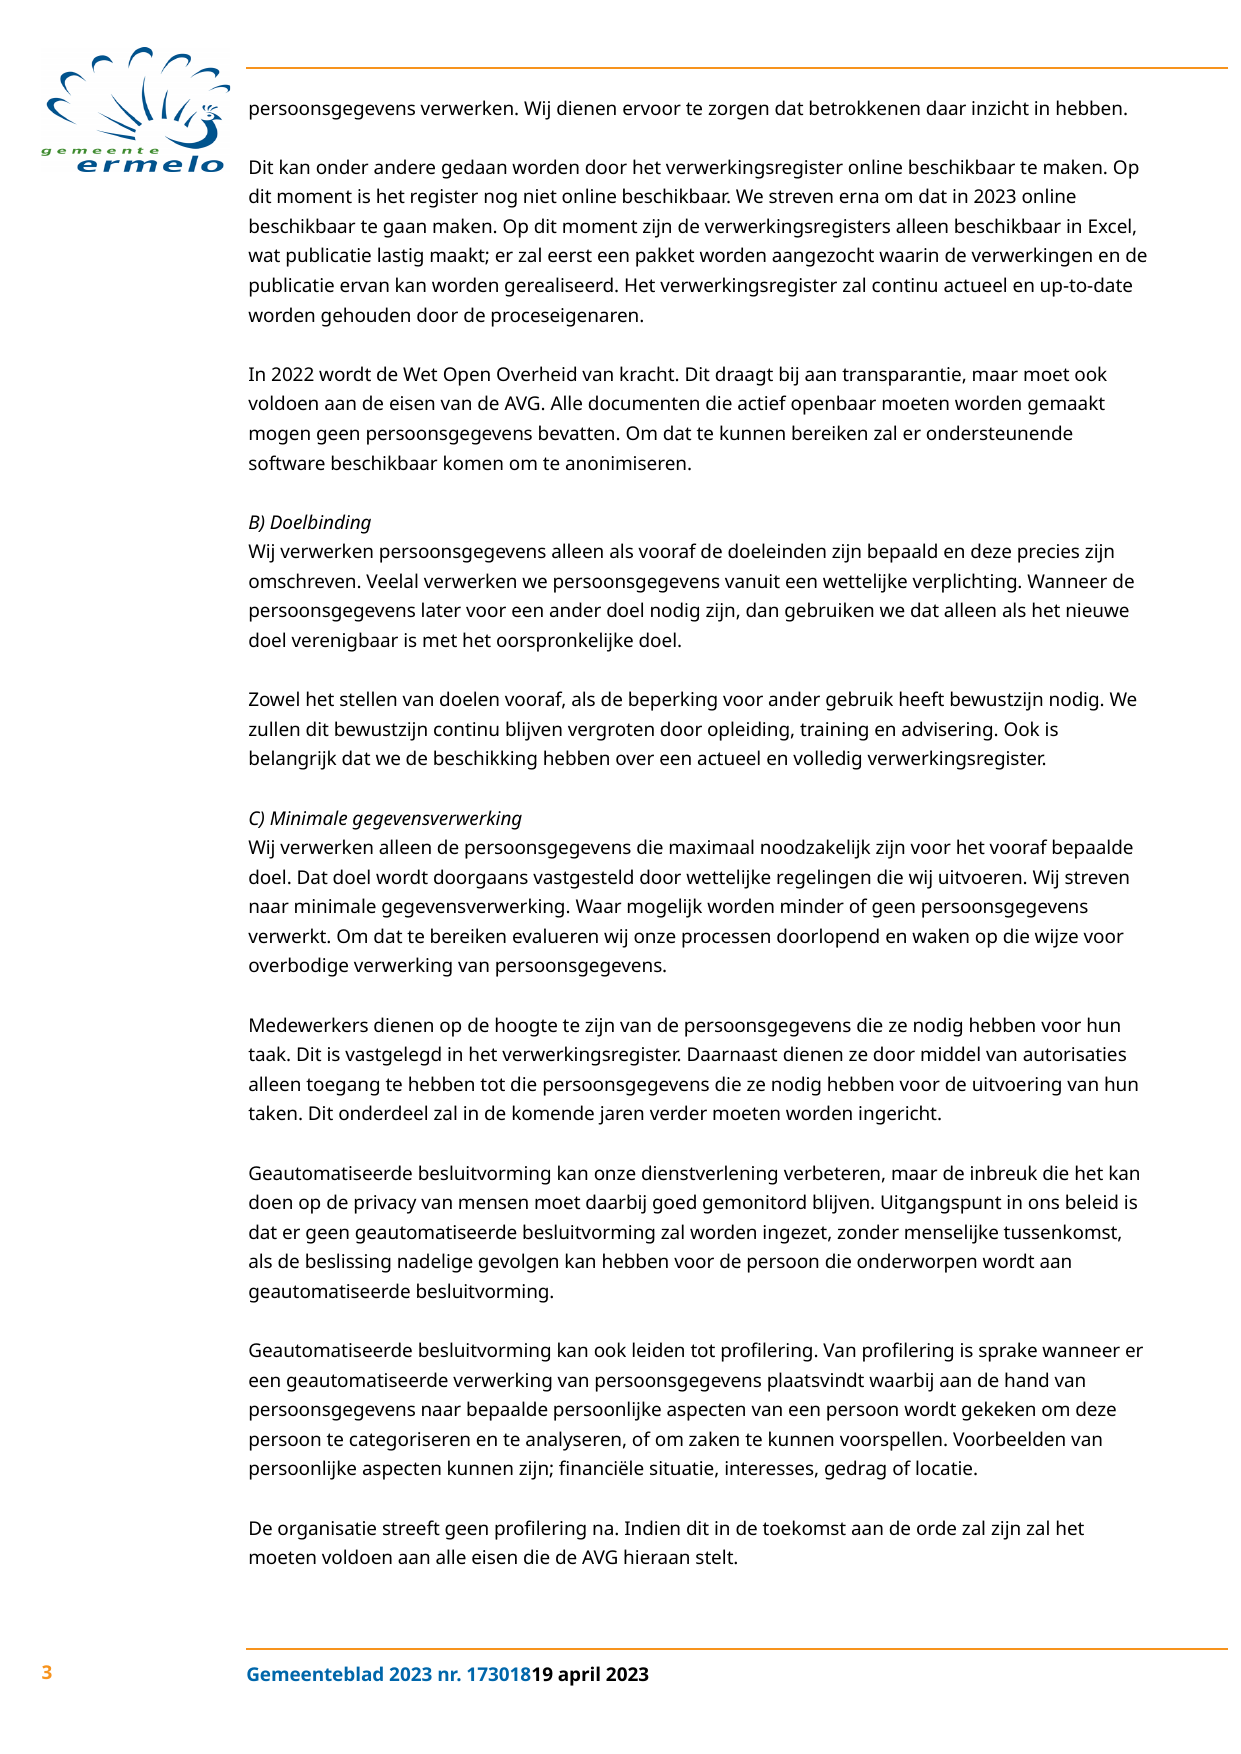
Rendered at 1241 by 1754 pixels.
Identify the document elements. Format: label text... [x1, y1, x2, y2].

text De organisatie streeft geen profilering na. Indien dit in de toekomst aan de orde zal zijn zal het moeten voldoen aan alle eisen die de AVG hieraan stelt. [248, 1515, 1152, 1570]
text Medewerkers dienen op de hoogte te zijn van de persoonsgegevens die ze nodig hebben voor hun taak. Dit is vastgelegd in het verwerkingsregister. Daarnaast dienen ze door middel van autorisaties alleen toegang te hebben tot die persoonsgegevens die ze nodig hebben voor de uitvoering van hun taken. Dit onderdeel zal in de komende jaren verder moeten worden ingericht. [248, 1012, 1152, 1126]
text Wij verwerken alleen de persoonsgegevens die maximaal noodzakelijk zijn voor het vooraf bepaalde doel. Dat doel wordt doorgaans vastgesteld door wettelijke regelingen die wij uitvoeren. Wij streven naar minimale gegevensverwerking. Waar mogelijk worden minder of geen persoonsgegevens verwerkt. Om dat te bereiken evalueren wij onze processen doorlopend en waken op die wijze voor overbodige verwerking van persoonsgegevens. [248, 834, 1152, 978]
text B) Doelbinding [248, 509, 1152, 535]
text Wij verwerken persoonsgegevens alleen als vooraf de doeleinden zijn bepaald en deze precies zijn omschreven. Veelal verwerken we persoonsgegevens vanuit een wettelijke verplichting. Wanneer de persoonsgegevens later voor een ander doel nodig zijn, dan gebruiken we dat alleen als het nieuwe doel verenigbaar is met het oorspronkelijke doel. [248, 538, 1152, 653]
text Geautomatiseerde besluitvorming kan ook leiden tot profilering. Van profilering is sprake wanneer er een geautomatiseerde verwerking van persoonsgegevens plaatsvindt waarbij aan de hand van persoonsgegevens naar bepaalde persoonlijke aspecten van een persoon wordt gekeken om deze persoon te categoriseren en te analyseren, of om zaken te kunnen voorspellen. Voorbeelden van persoonlijke aspecten kunnen zijn; financiële situatie, interesses, gedrag of locatie. [248, 1337, 1152, 1481]
text persoonsgegevens verwerken. Wij dienen ervoor te zorgen dat betrokkenen daar inzicht in hebben. [248, 95, 1152, 121]
picture [41, 47, 231, 172]
text Zowel het stellen van doelen vooraf, als de beperking voor ander gebruik heeft bewustzijn nodig. We zullen dit bewustzijn continu blijven vergroten door opleiding, training en advisering. Ook is belangrijk dat we de beschikking hebben over een actueel en volledig verwerkingsregister. [248, 686, 1152, 771]
text In 2022 wordt de Wet Open Overheid van kracht. Dit draagt bij aan transparantie, maar moet ook voldoen aan de eisen van de AVG. Alle documenten die actief openbaar moeten worden gemaakt mogen geen persoonsgegevens bevatten. Om dat te kunnen bereiken zal er ondersteunende software beschikbaar komen om te anonimiseren. [248, 361, 1152, 476]
text Geautomatiseerde besluitvorming kan onze dienstverlening verbeteren, maar de inbreuk die het kan doen op de privacy van mensen moet daarbij goed gemonitord blijven. Uitgangspunt in ons beleid is dat er geen geautomatiseerde besluitvorming zal worden ingezet, zonder menselijke tussenkomst, als de beslissing nadelige gevolgen kan hebben voor de persoon die onderworpen wordt aan geautomatiseerde besluitvorming. [248, 1160, 1152, 1304]
text C) Minimale gegevensverwerking [248, 805, 1152, 831]
text Dit kan onder andere gedaan worden door het verwerkingsregister online beschikbaar te maken. Op dit moment is het register nog niet online beschikbaar. We streven erna om dat in 2023 online beschikbaar te gaan maken. Op dit moment zijn de verwerkingsregisters alleen beschikbaar in Excel, wat publicatie lastig maakt; er zal eerst een pakket worden aangezocht waarin de verwerkingen en de publicatie ervan kan worden gerealiseerd. Het verwerkingsregister zal continu actueel en up-to-date worden gehouden door de proceseigenaren. [248, 154, 1152, 328]
